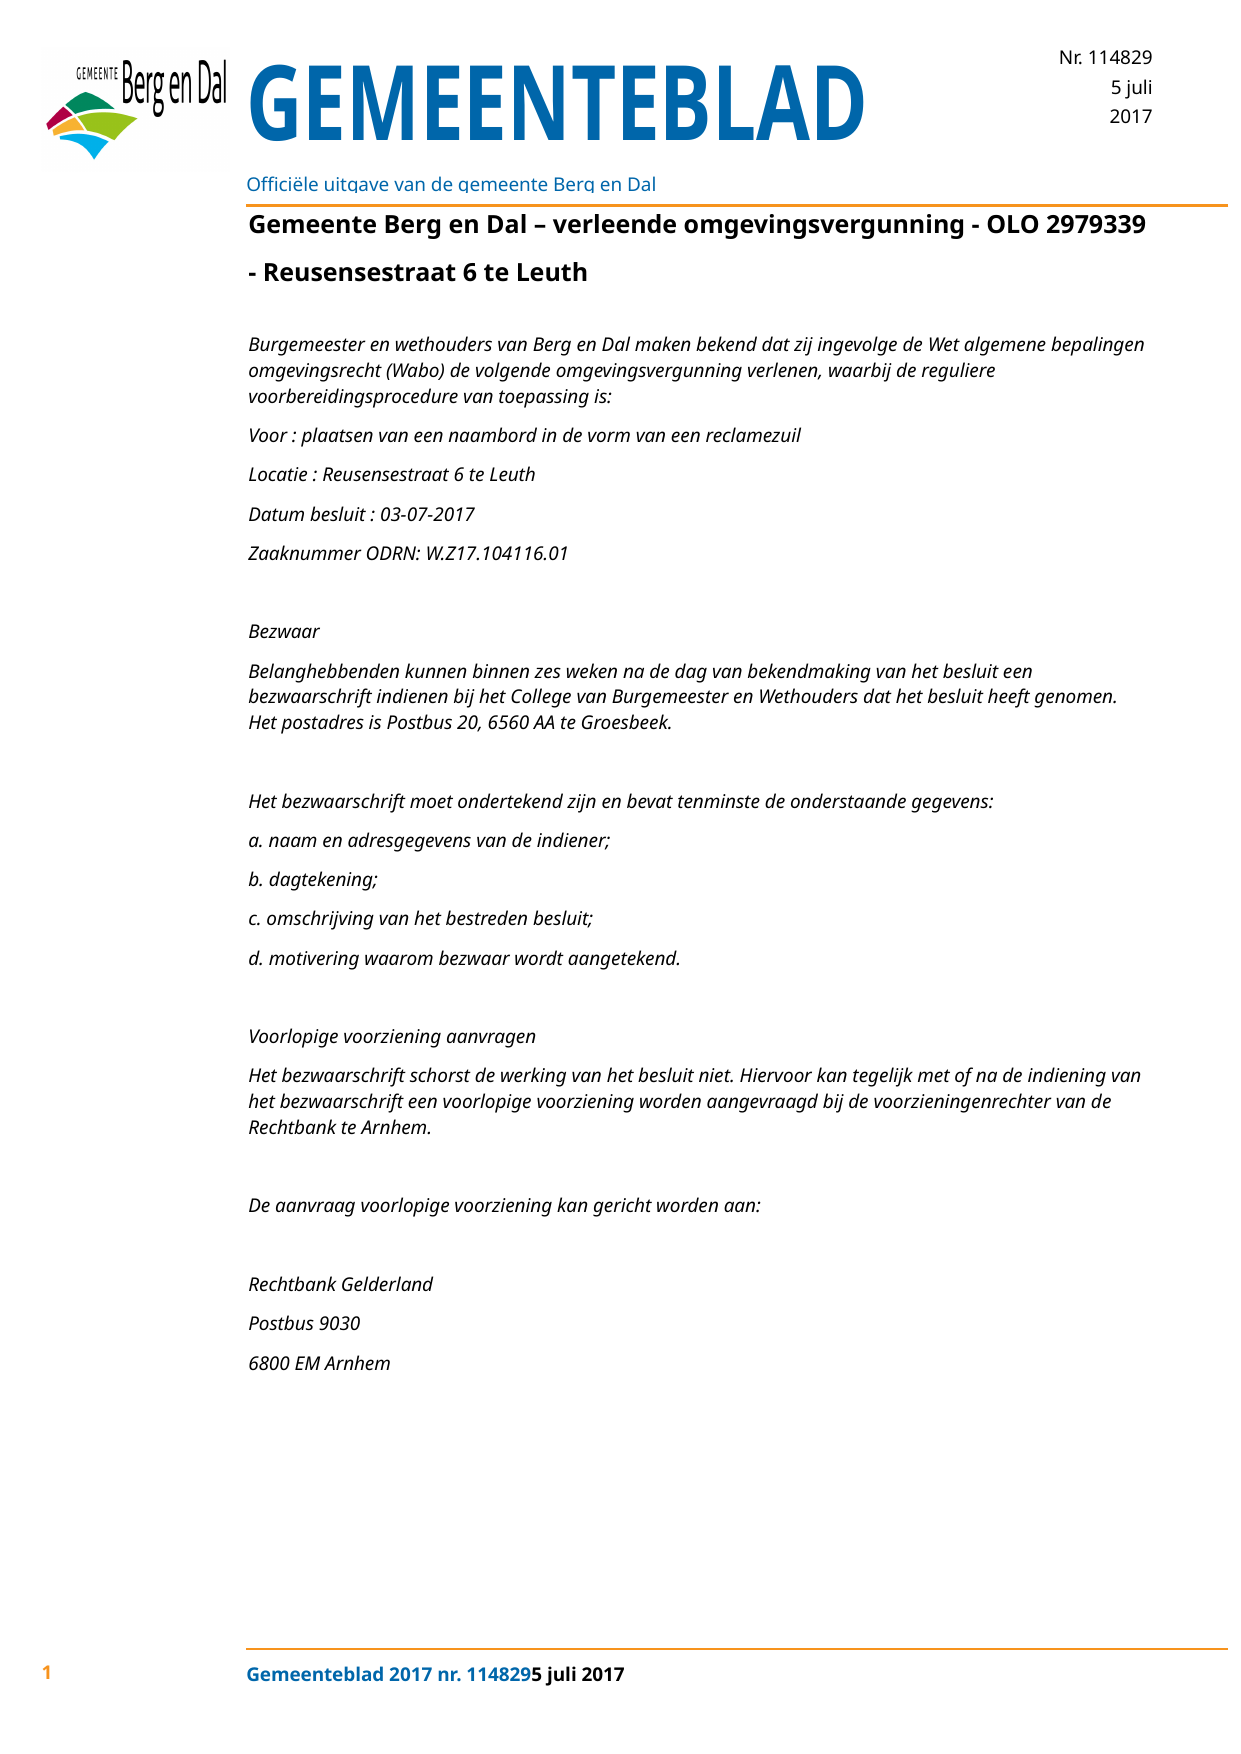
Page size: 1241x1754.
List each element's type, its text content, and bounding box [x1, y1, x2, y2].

text Datum besluit : 03-07-2017 [248, 501, 1152, 526]
picture [41, 47, 231, 172]
text Postbus 9030 [248, 1311, 1152, 1336]
text Het bezwaarschrift moet ondertekend zijn en bevat tenminste de onderstaande gegevens: [248, 788, 1152, 813]
text De aanvraag voorlopige voorziening kan gericht worden aan: [248, 1193, 1152, 1218]
text Het bezwaarschrift schorst de werking van het besluit niet. Hiervoor kan tegelijk met of na de indiening van het bezwaarschrift een voorlopige voorziening worden aangevraagd bij de voorzieningenrechter van de Rechtbank te Arnhem. [248, 1063, 1152, 1140]
text Voorlopige voorziening aanvragen [248, 1023, 1152, 1049]
text Gemeente Berg en Dal – verleende omgevingsvergunning - OLO 2979339 - Reusensestraat 6 te Leuth [248, 207, 1152, 288]
text Zaaknummer ODRN: W.Z17.104116.01 [248, 540, 1152, 566]
text Belanghebbenden kunnen binnen zes weken na de dag van bekendmaking van het besluit een bezwaarschrift indienen bij het College van Burgemeester en Wethouders dat het besluit heeft genomen. Het postadres is Postbus 20, 6560 AA te Groesbeek. [248, 658, 1152, 735]
text Rechtbank Gelderland [248, 1271, 1152, 1297]
text Locatie : Reusensestraat 6 te Leuth [248, 461, 1152, 487]
text 6800 EM Arnhem [248, 1350, 1152, 1376]
text Burgemeester en wethouders van Berg en Dal maken bekend dat zij ingevolge de Wet algemene bepalingen omgevingsrecht (Wabo) de volgende omgevingsvergunning verlenen, waarbij de reguliere voorbereidingsprocedure van toepassing is: [248, 331, 1152, 409]
text c. omschrijving van het bestreden besluit; [248, 906, 1152, 931]
text Bezwaar [248, 618, 1152, 644]
text d. motivering waarom bezwaar wordt aangetekend. [248, 945, 1152, 971]
text b. dagtekening; [248, 866, 1152, 892]
text Voor : plaatsen van een naambord in de vorm van een reclamezuil [248, 422, 1152, 448]
text a. naam en adresgegevens van de indiener; [248, 827, 1152, 853]
